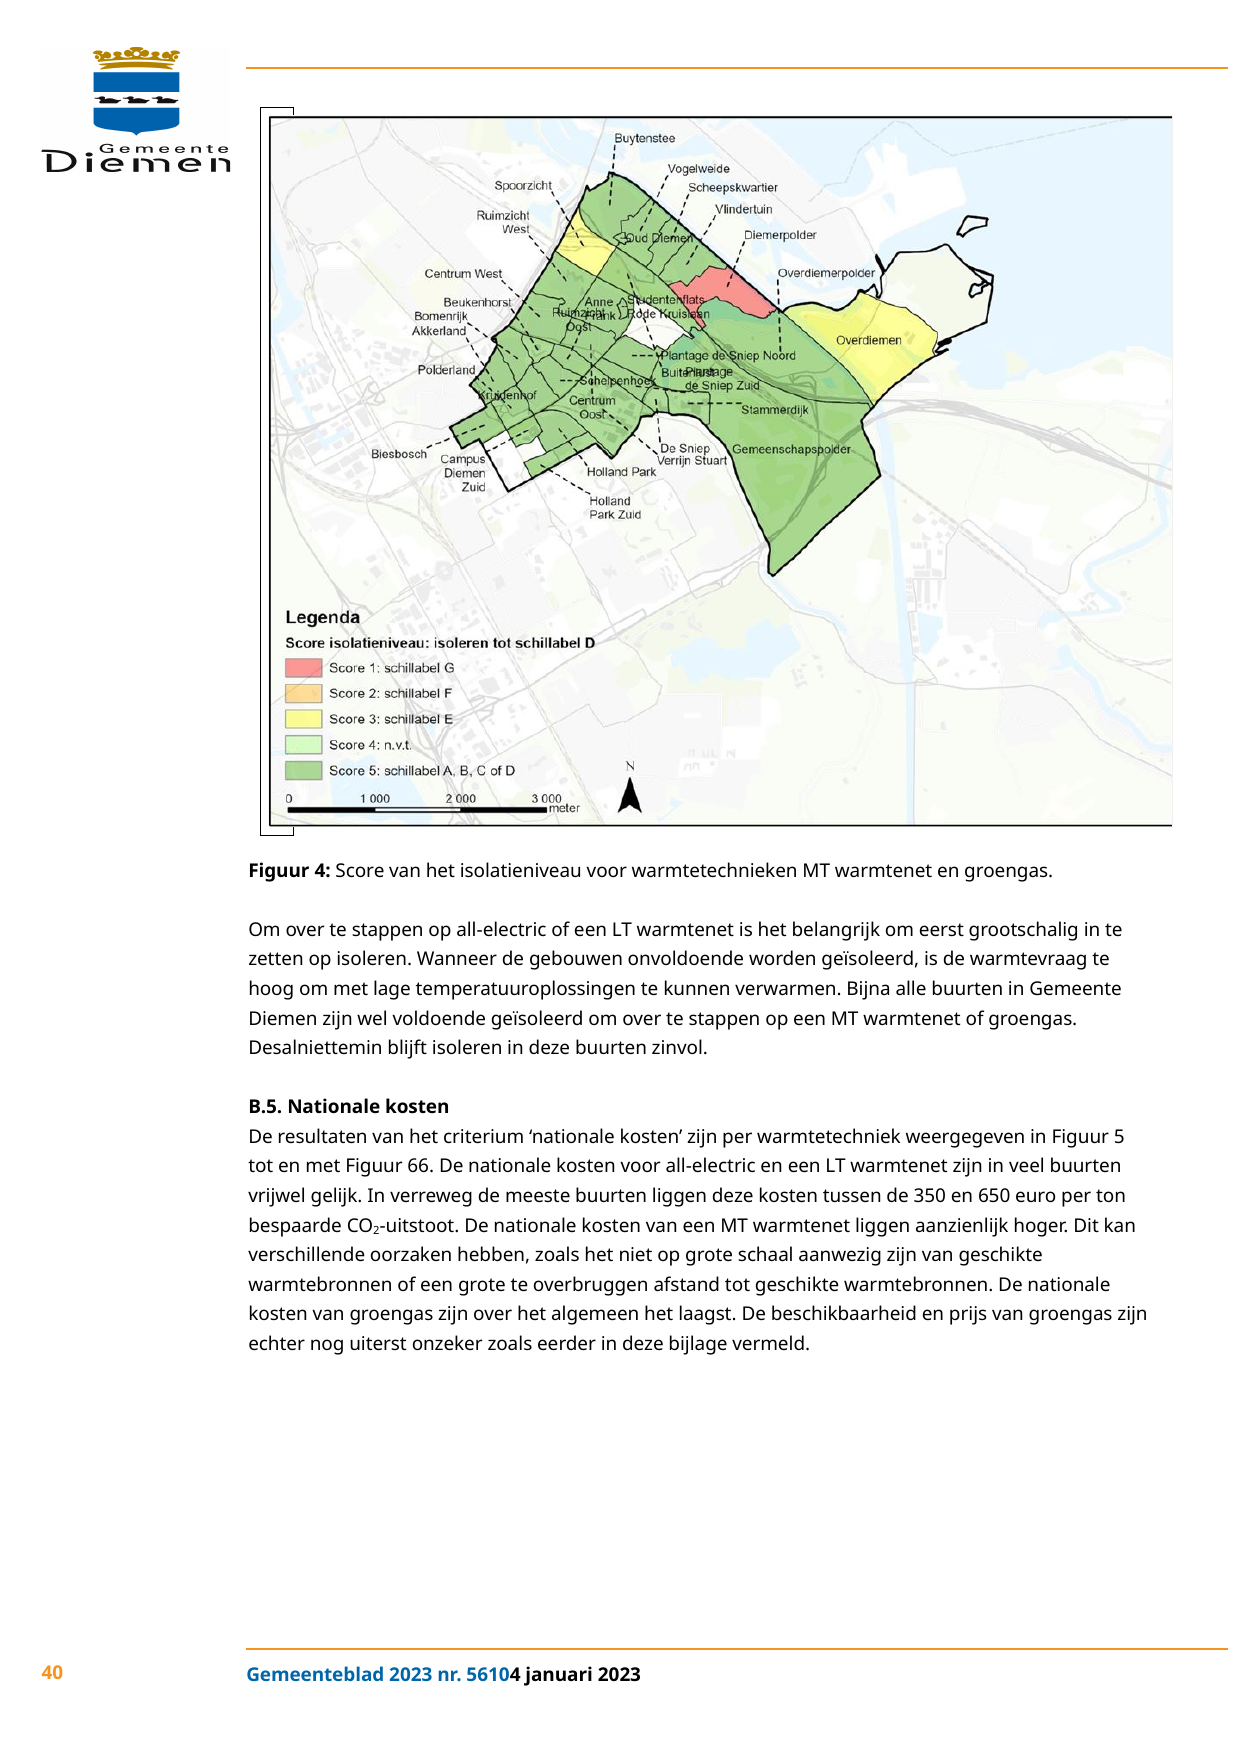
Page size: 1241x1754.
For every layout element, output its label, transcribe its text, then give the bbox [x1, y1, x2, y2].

text Om over te stappen op all-electric of een LT warmtenet is het belangrijk om eerst grootschalig in te zetten op isoleren. Wanneer de gebouwen onvoldoende worden geïsoleerd, is de warmtevraag te hoog om met lage temperatuuroplossingen te kunnen verwarmen. Bijna alle buurten in Gemeente Diemen zijn wel voldoende geïsoleerd om over te stappen op een MT warmtenet of groengas. Desalniettemin blijft isoleren in deze buurten zinvol. [248, 916, 1152, 1060]
text Figuur 4: Score van het isolatieniveau voor warmtetechnieken MT warmtenet en groengas. [248, 857, 1152, 883]
text De resultaten van het criterium ‘nationale kosten’ zijn per warmtetechniek weergegeven in Figuur 5 tot en met Figuur 66. De nationale kosten voor all-electric en een LT warmtenet zijn in veel buurten vrijwel gelijk. In verreweg de meeste buurten liggen deze kosten tussen de 350 en 650 euro per ton bespaarde CO2-uitstoot. De nationale kosten van een MT warmtenet liggen aanzienlijk hoger. Dit kan verschillende oorzaken hebben, zoals het niet op grote schaal aanwezig zijn van geschikte warmtebronnen of een grote te overbruggen afstand tot geschikte warmtebronnen. De nationale kosten van groengas zijn over het algemeen het laagst. De beschikbaarheid en prijs van groengas zijn echter nog uiterst onzeker zoals eerder in deze bijlage vermeld. [248, 1123, 1152, 1356]
text B.5. Nationale kosten [248, 1093, 1152, 1119]
picture [41, 47, 231, 172]
picture [268, 115, 1173, 827]
